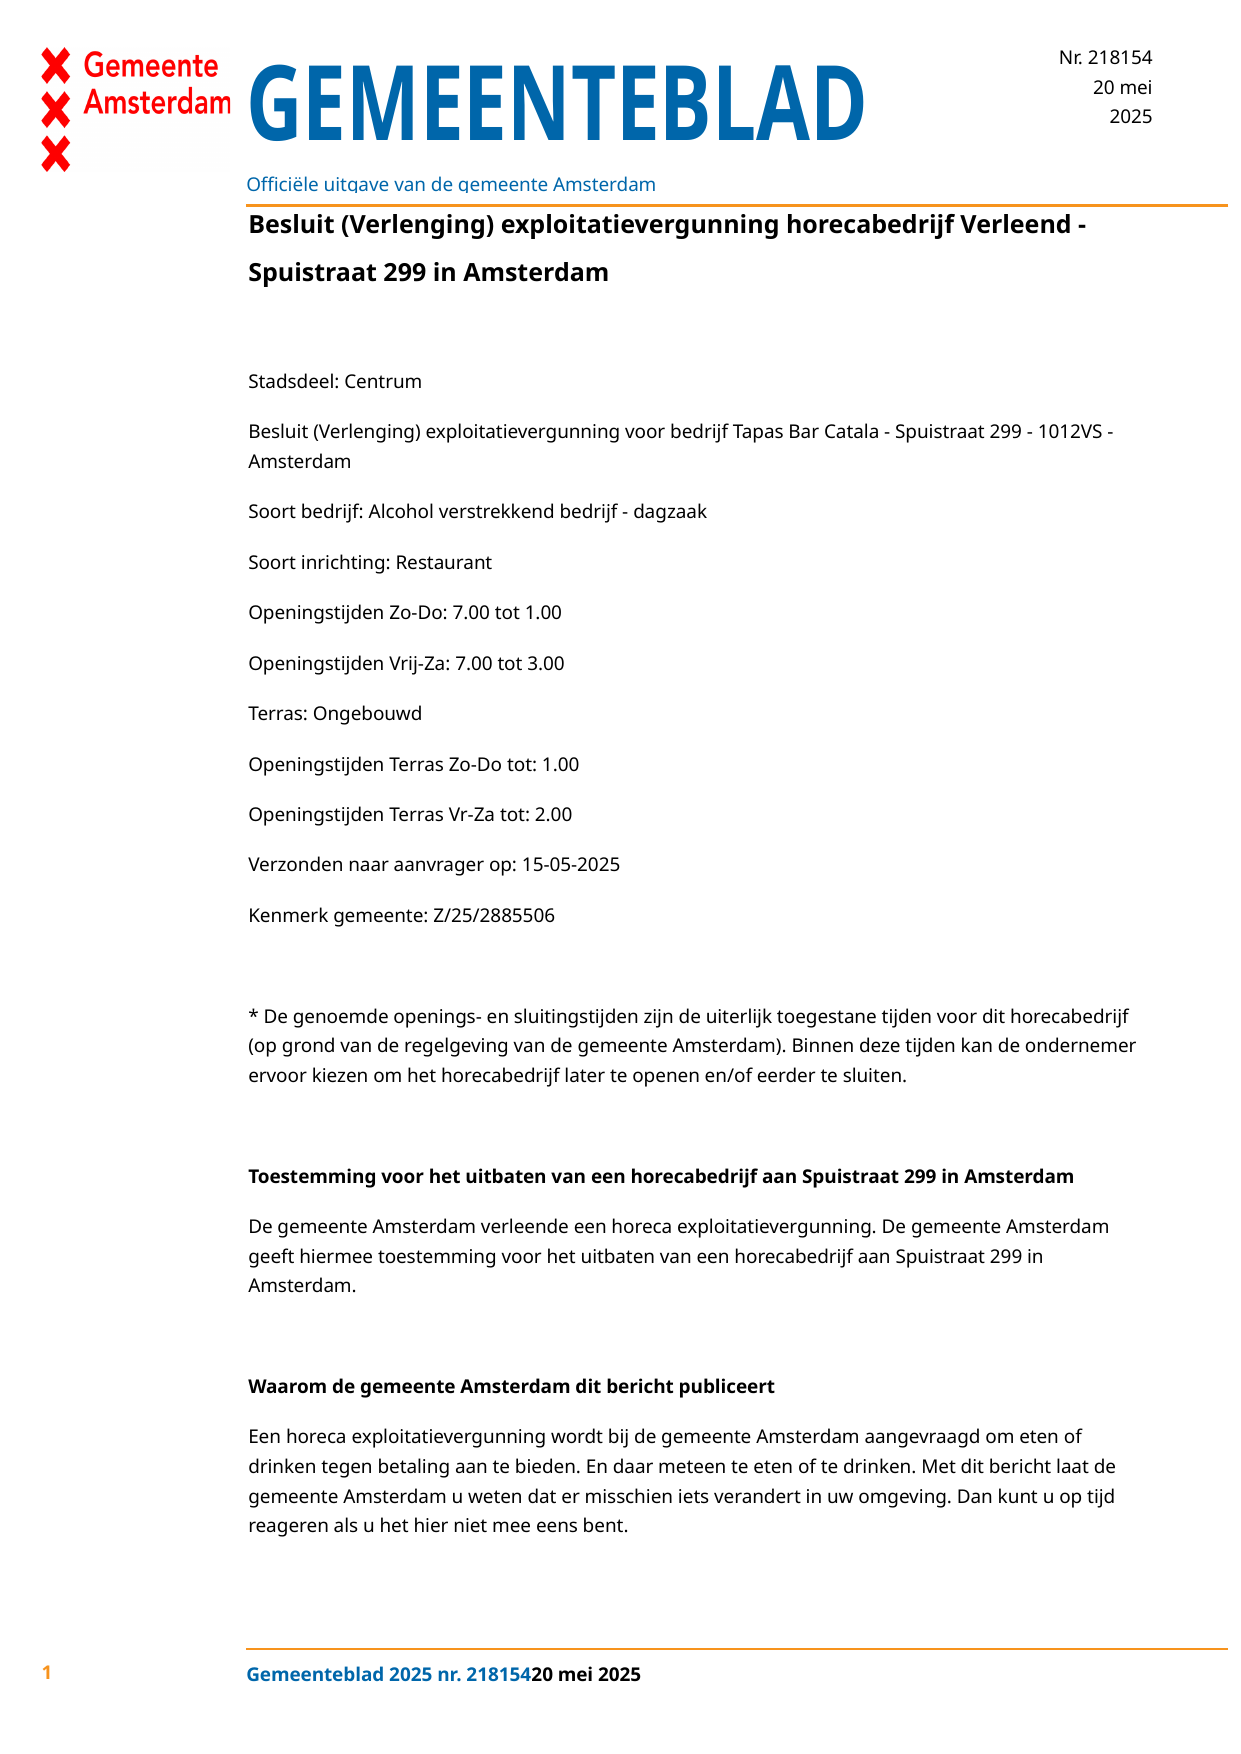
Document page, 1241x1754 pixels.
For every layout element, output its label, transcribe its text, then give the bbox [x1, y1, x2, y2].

text Openingstijden Terras Vr-Za tot: 2.00 [248, 801, 1152, 827]
text Kenmerk gemeente: Z/25/2885506 [248, 902, 1152, 928]
text Besluit (Verlenging) exploitatievergunning voor bedrijf Tapas Bar Catala - Spuistraat 299 - 1012VS - Amsterdam [248, 419, 1152, 474]
text * De genoemde openings- en sluitingstijden zijn de uiterlijk toegestane tijden voor dit horecabedrijf (op grond van de regelgeving van de gemeente Amsterdam). Binnen deze tijden kan de ondernemer ervoor kiezen om het horecabedrijf later te openen en/of eerder te sluiten. [248, 1003, 1152, 1088]
text Stadsdeel: Centrum [248, 368, 1152, 394]
text Een horeca exploitatievergunning wordt bij de gemeente Amsterdam aangevraagd om eten of drinken tegen betaling aan te bieden. En daar meteen te eten of te drinken. Met dit bericht laat de gemeente Amsterdam u weten dat er misschien iets verandert in uw omgeving. Dan kunt u op tijd reageren als u het hier niet mee eens bent. [248, 1424, 1152, 1538]
text Besluit (Verlenging) exploitatievergunning horecabedrijf Verleend - Spuistraat 299 in Amsterdam [248, 207, 1152, 288]
text Verzonden naar aanvrager op: 15-05-2025 [248, 852, 1152, 877]
text De gemeente Amsterdam verleende een horeca exploitatievergunning. De gemeente Amsterdam geeft hiermee toestemming voor het uitbaten van een horecabedrijf aan Spuistraat 299 in Amsterdam. [248, 1213, 1152, 1298]
text Soort bedrijf: Alcohol verstrekkend bedrijf - dagzaak [248, 499, 1152, 524]
picture [41, 47, 231, 172]
text Toestemming voor het uitbaten van een horecabedrijf aan Spuistraat 299 in Amsterdam [248, 1163, 1152, 1189]
text Openingstijden Zo-Do: 7.00 tot 1.00 [248, 599, 1152, 625]
text Terras: Ongebouwd [248, 700, 1152, 726]
text Soort inrichting: Restaurant [248, 549, 1152, 575]
text Waarom de gemeente Amsterdam dit bericht publiceert [248, 1373, 1152, 1399]
text Openingstijden Terras Zo-Do tot: 1.00 [248, 751, 1152, 777]
text Openingstijden Vrij-Za: 7.00 tot 3.00 [248, 650, 1152, 676]
